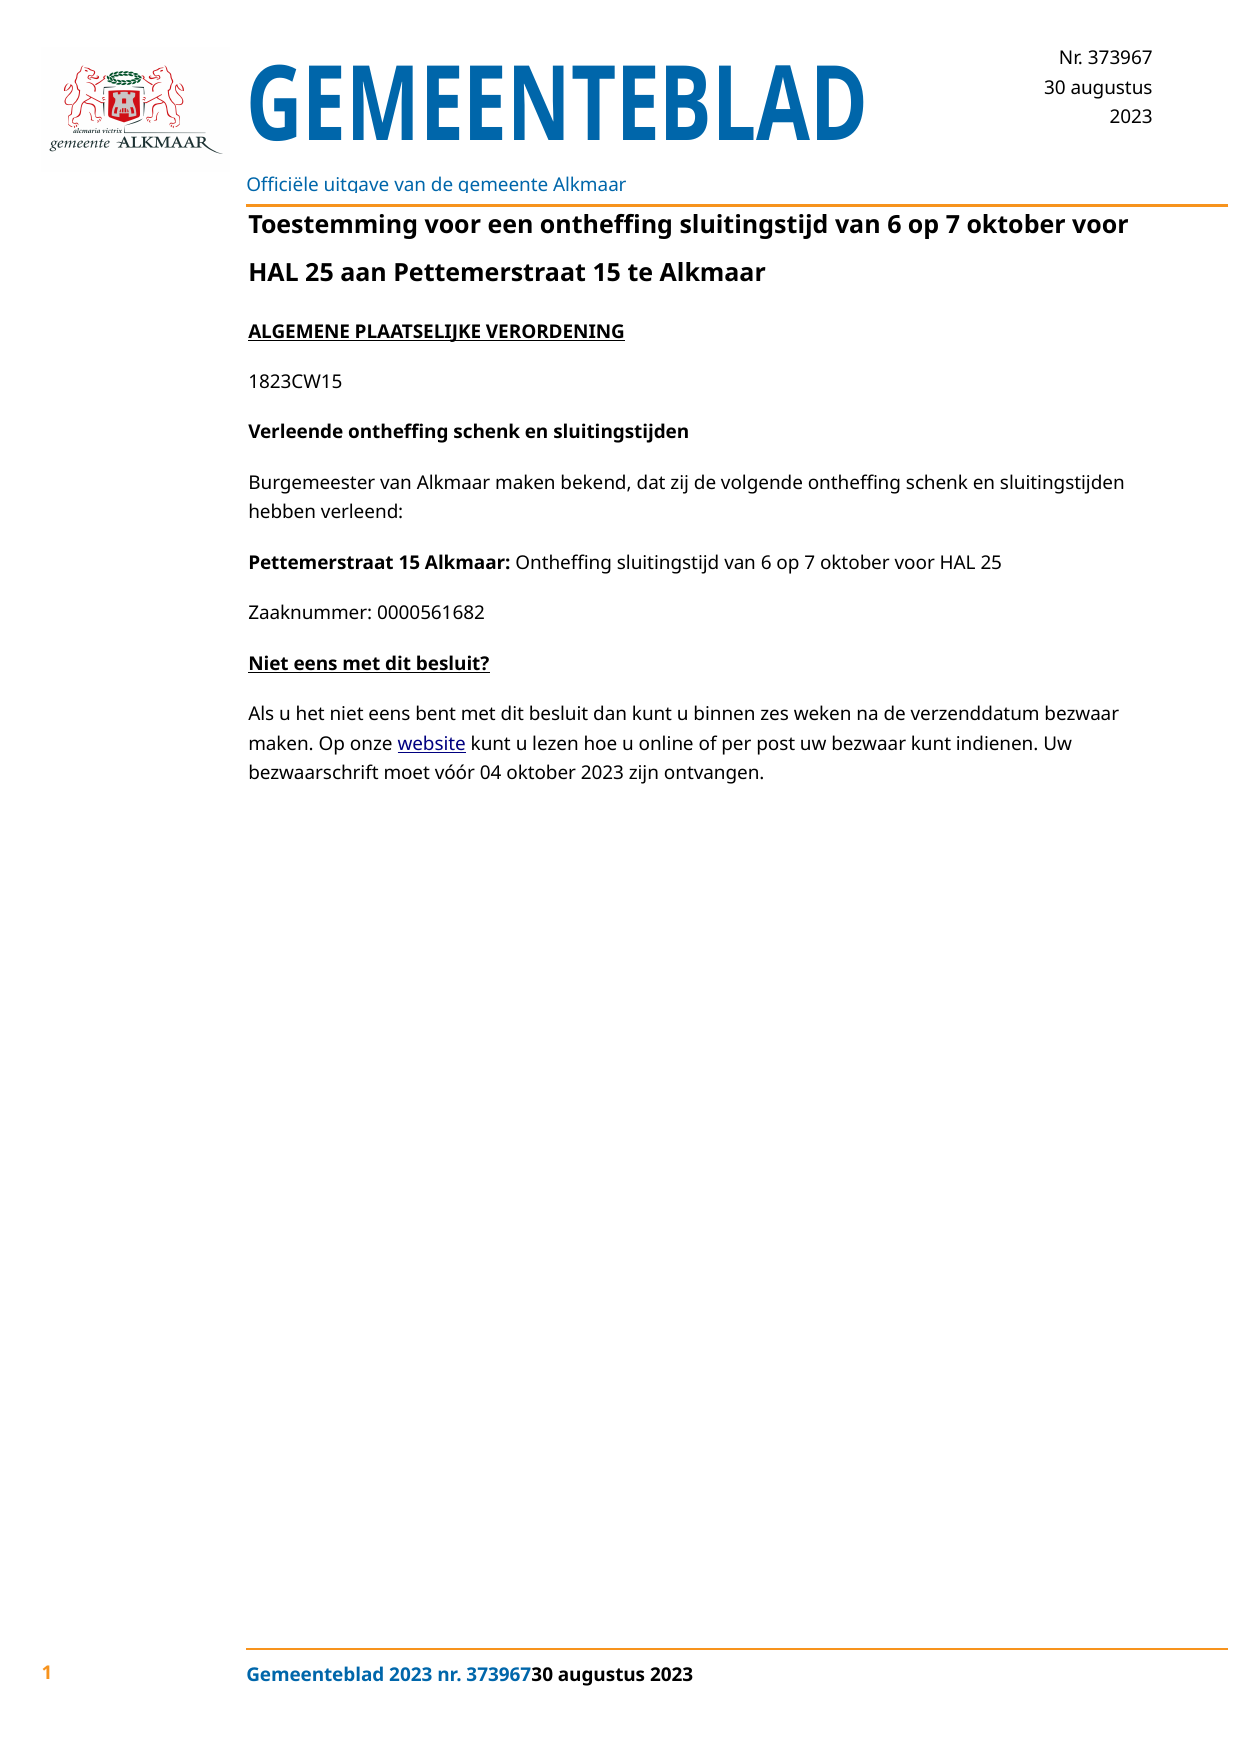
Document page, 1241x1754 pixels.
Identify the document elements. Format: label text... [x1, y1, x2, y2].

picture [41, 47, 231, 172]
text Burgemeester van Alkmaar maken bekend, dat zij de volgende ontheffing schenk en sluitingstijden hebben verleend: [248, 469, 1152, 524]
text Niet eens met dit besluit? [248, 650, 1152, 676]
text Pettemerstraat 15 Alkmaar: Ontheffing sluitingstijd van 6 op 7 oktober voor HAL 25 [248, 549, 1152, 575]
text Als u het niet eens bent met dit besluit dan kunt u binnen zes weken na de verzenddatum bezwaar maken. Op onze website kunt u lezen hoe u online of per post uw bezwaar kunt indienen. Uw bezwaarschrift moet vóór 04 oktober 2023 zijn ontvangen. [248, 700, 1152, 785]
text 1823CW15 [248, 368, 1152, 394]
text Zaaknummer: 0000561682 [248, 599, 1152, 625]
text ALGEMENE PLAATSELIJKE VERORDENING [248, 318, 1152, 344]
text Verleende ontheffing schenk en sluitingstijden [248, 419, 1152, 444]
text Toestemming voor een ontheffing sluitingstijd van 6 op 7 oktober voor HAL 25 aan Pettemerstraat 15 te Alkmaar [248, 207, 1152, 288]
